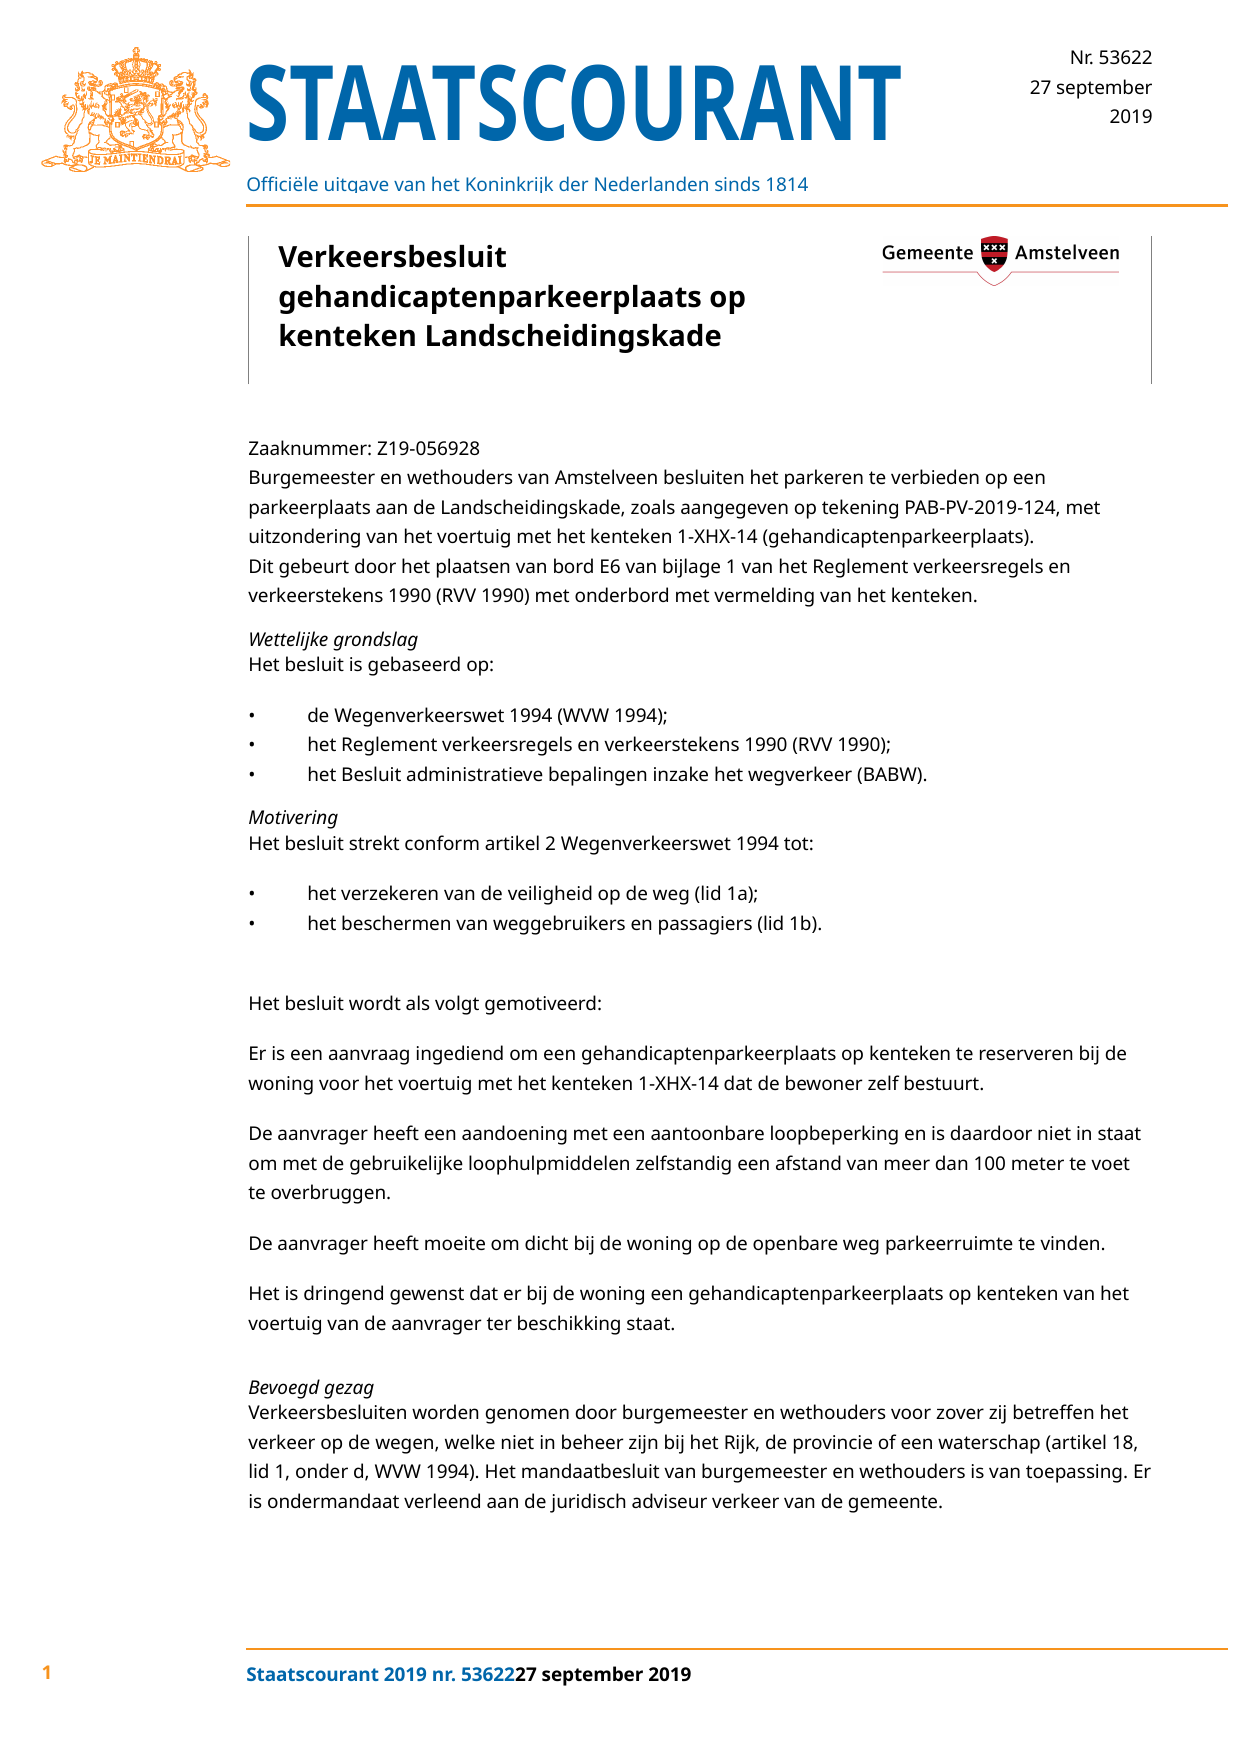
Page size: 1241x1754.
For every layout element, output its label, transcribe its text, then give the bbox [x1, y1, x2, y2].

text Er is een aanvraag ingediend om een gehandicaptenparkeerplaats op kenteken te reserveren bij de woning voor het voertuig met het kenteken 1-XHX-14 dat de bewoner zelf bestuurt. [248, 1040, 1152, 1096]
text Bevoegd gezag [248, 1374, 1152, 1399]
table_header [850, 236, 1151, 384]
text Dit gebeurt door het plaatsen van bord E6 van bijlage 1 van het Reglement verkeersregels en verkeerstekens 1990 (RVV 1990) met onderbord met vermelding van het kenteken. [248, 553, 1152, 608]
list het Reglement verkeersregels en verkeerstekens 1990 (RVV 1990); [248, 731, 1152, 757]
text Het besluit wordt als volgt gemotiveerd: [248, 990, 1152, 1016]
table_header Verkeersbesluit gehandicaptenparkeerplaats op kenteken Landscheidingskade [249, 236, 850, 384]
text Het besluit strekt conform artikel 2 Wegenverkeerswet 1994 tot: [248, 830, 1152, 856]
text Verkeersbesluiten worden genomen door burgemeester en wethouders voor zover zij betreffen het verkeer op de wegen, welke niet in beheer zijn bij het Rijk, de provincie of een waterschap (artikel 18, lid 1, onder d, WVW 1994). Het mandaatbesluit van burgemeester en wethouders is van toepassing. Er is ondermandaat verleend aan de juridisch adviseur verkeer van de gemeente. [248, 1399, 1152, 1514]
text De aanvrager heeft moeite om dicht bij de woning op de openbare weg parkeerruimte te vinden. [248, 1230, 1152, 1256]
list het verzekeren van de veiligheid op de weg (lid 1a); [248, 880, 1152, 906]
picture [882, 236, 1119, 286]
text Het is dringend gewenst dat er bij de woning een gehandicaptenparkeerplaats op kenteken van het voertuig van de aanvrager ter beschikking staat. [248, 1280, 1152, 1336]
text Het besluit is gebaseerd op: [248, 651, 1152, 677]
list de Wegenverkeerswet 1994 (WVW 1994); [248, 702, 1152, 728]
text Wettelijke grondslag [248, 626, 1152, 651]
text Motivering [248, 804, 1152, 830]
text Burgemeester en wethouders van Amstelveen besluiten het parkeren te verbieden op een parkeerplaats aan de Landscheidingskade, zoals aangegeven op tekening PAB-PV-2019-124, met uitzondering van het voertuig met het kenteken 1-XHX-14 (gehandicaptenparkeerplaats). [248, 464, 1152, 549]
picture [41, 47, 231, 172]
text Zaaknummer: Z19-056928 [248, 435, 1152, 460]
list het Besluit administratieve bepalingen inzake het wegverkeer (BABW). [248, 761, 1152, 787]
list het beschermen van weggebruikers en passagiers (lid 1b). [248, 910, 1152, 936]
text De aanvrager heeft een aandoening met een aantoonbare loopbeperking en is daardoor niet in staat om met de gebruikelijke loophulpmiddelen zelfstandig een afstand van meer dan 100 meter te voet te overbruggen. [248, 1120, 1152, 1205]
